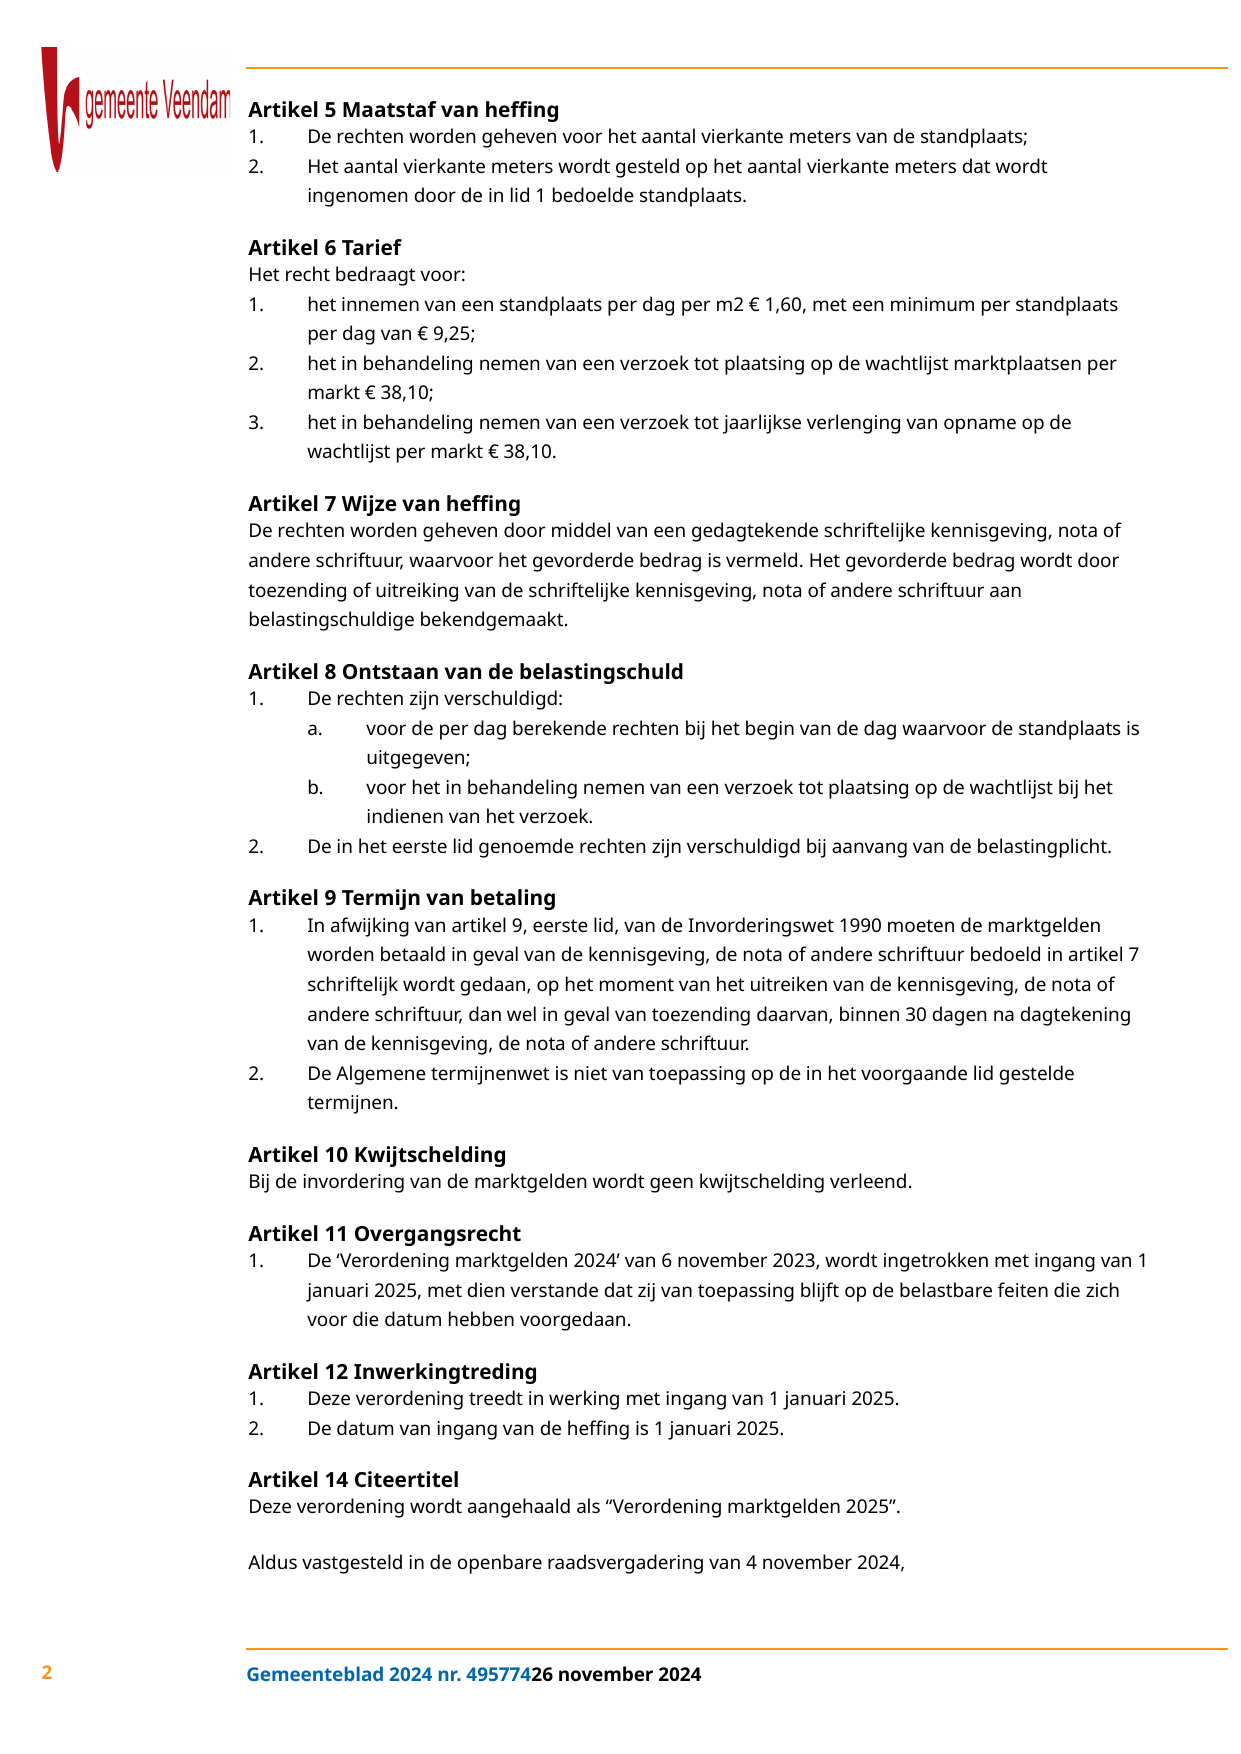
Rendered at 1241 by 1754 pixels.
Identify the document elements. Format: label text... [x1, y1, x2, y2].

text Artikel 5 Maatstaf van heffing [248, 95, 1152, 123]
list Deze verordening treedt in werking met ingang van 1 januari 2025. [248, 1385, 1152, 1411]
list De rechten worden geheven voor het aantal vierkante meters van de standplaats; [248, 123, 1152, 149]
text Artikel 7 Wijze van heffing [248, 489, 1152, 518]
list In afwijking van artikel 9, eerste lid, van de Invorderingswet 1990 moeten de marktgelden worden betaald in geval van de kennisgeving, de nota of andere schriftuur bedoeld in artikel 7 schriftelijk wordt gedaan, op het moment van het uitreiken van de kennisgeving, de nota of andere schriftuur, dan wel in geval van toezending daarvan, binnen 30 dagen na dagtekening van de kennisgeving, de nota of andere schriftuur. [248, 912, 1152, 1056]
text Artikel 6 Tarief [248, 233, 1152, 261]
text Het recht bedraagt voor: [248, 261, 1152, 287]
list voor het in behandeling nemen van een verzoek tot plaatsing op de wachtlijst bij het indienen van het verzoek. [307, 774, 1152, 829]
list De in het eerste lid genoemde rechten zijn verschuldigd bij aanvang van de belastingplicht. [248, 833, 1152, 859]
list het in behandeling nemen van een verzoek tot jaarlijkse verlenging van opname op de wachtlijst per markt € 38,10. [248, 409, 1152, 464]
text Artikel 10 Kwijtschelding [248, 1140, 1152, 1168]
text Bij de invordering van de marktgelden wordt geen kwijtschelding verleend. [248, 1168, 1152, 1194]
list De ‘Verordening marktgelden 2024’ van 6 november 2023, wordt ingetrokken met ingang van 1 januari 2025, met dien verstande dat zij van toepassing blijft op de belastbare feiten die zich voor die datum hebben voorgedaan. [248, 1247, 1152, 1332]
text Artikel 14 Citeertitel [248, 1465, 1152, 1494]
list het innemen van een standplaats per dag per m2 € 1,60, met een minimum per standplaats per dag van € 9,25; [248, 291, 1152, 346]
picture [41, 47, 231, 172]
text Artikel 11 Overgangsrecht [248, 1219, 1152, 1247]
text Aldus vastgesteld in de openbare raadsvergadering van 4 november 2024, [248, 1549, 1152, 1575]
text Artikel 12 Inwerkingtreding [248, 1357, 1152, 1385]
text Deze verordening wordt aangehaald als “Verordening marktgelden 2025”. [248, 1494, 1152, 1519]
list Het aantal vierkante meters wordt gesteld op het aantal vierkante meters dat wordt ingenomen door de in lid 1 bedoelde standplaats. [248, 153, 1152, 208]
list De rechten zijn verschuldigd: [248, 685, 1152, 711]
list voor de per dag berekende rechten bij het begin van de dag waarvoor de standplaats is uitgegeven; [307, 715, 1152, 770]
list De Algemene termijnenwet is niet van toepassing op de in het voorgaande lid gestelde termijnen. [248, 1060, 1152, 1115]
list het in behandeling nemen van een verzoek tot plaatsing op de wachtlijst marktplaatsen per markt € 38,10; [248, 350, 1152, 405]
text De rechten worden geheven door middel van een gedagtekende schriftelijke kennisgeving, nota of andere schriftuur, waarvoor het gevorderde bedrag is vermeld. Het gevorderde bedrag wordt door toezending of uitreiking van de schriftelijke kennisgeving, nota of andere schriftuur aan belastingschuldige bekendgemaakt. [248, 518, 1152, 632]
text Artikel 8 Ontstaan van de belastingschuld [248, 657, 1152, 685]
text Artikel 9 Termijn van betaling [248, 883, 1152, 912]
list De datum van ingang van de heffing is 1 januari 2025. [248, 1415, 1152, 1441]
